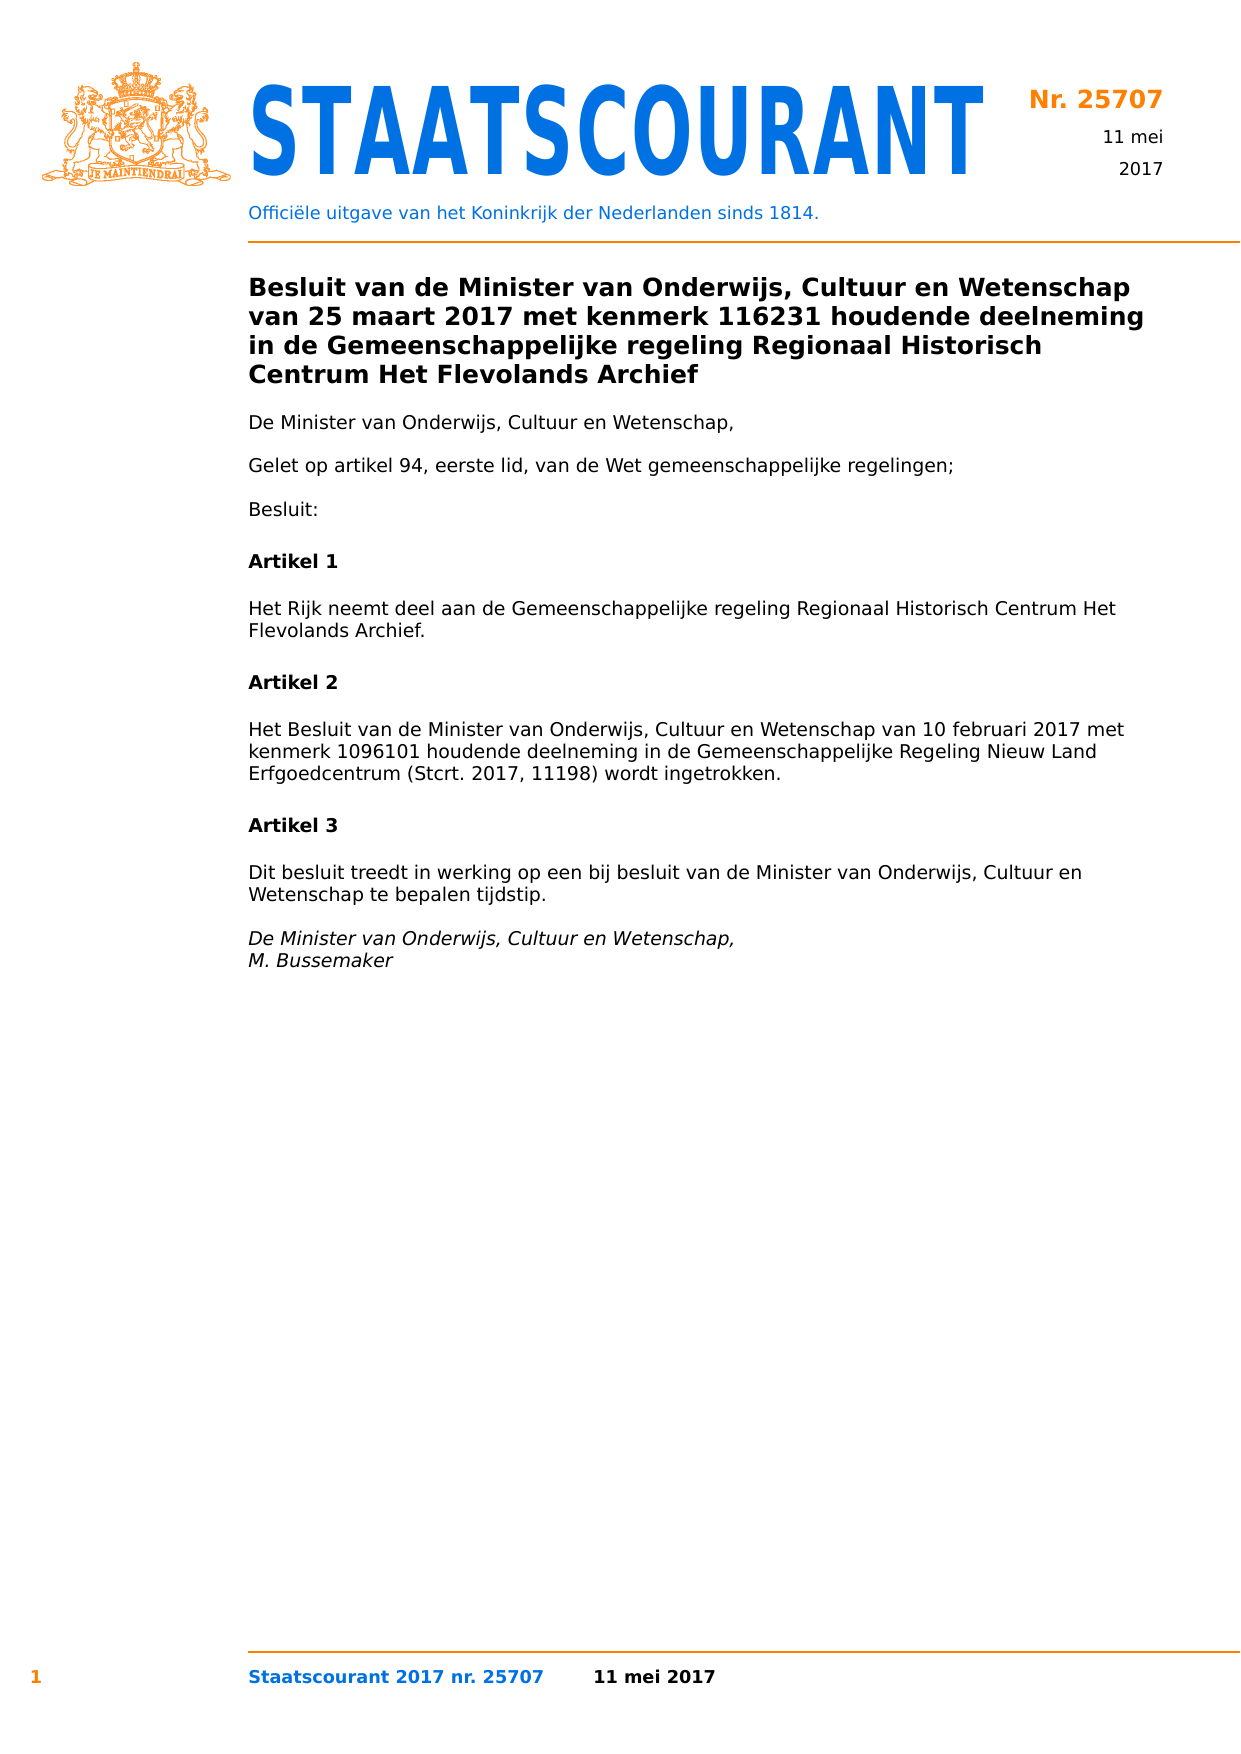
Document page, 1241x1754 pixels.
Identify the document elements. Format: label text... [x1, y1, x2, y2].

text De Minister van Onderwijs, Cultuur en Wetenschap, M. Bussemaker [248, 928, 1163, 972]
table_header [25, 62, 248, 241]
table_cell 11 mei [998, 121, 1240, 153]
picture [41, 62, 231, 186]
text Het Besluit van de Minister van Onderwijs, Cultuur en Wetenschap van 10 februari 2017 met kenmerk 1096101 houdende deelneming in de Gemeenschappelijke Regeling Nieuw Land Erfgoedcentrum (Stcrt. 2017, 11198) wordt ingetrokken. [248, 719, 1163, 785]
subtitle Artikel 3 [248, 815, 1163, 837]
text Dit besluit treedt in werking op een bij besluit van de Minister van Onderwijs, Cultuur en Wetenschap te bepalen tijdstip. [248, 862, 1163, 906]
table_cell 2017 [998, 153, 1240, 203]
table_header STAATSCOURANT [248, 62, 998, 203]
text Besluit: [248, 499, 1163, 521]
subtitle Artikel 1 [248, 551, 1163, 573]
text Gelet op artikel 94, eerste lid, van de Wet gemeenschappelijke regelingen; [248, 455, 1163, 477]
text Het Rijk neemt deel aan de Gemeenschappelijke regeling Regionaal Historisch Centrum Het Flevolands Archief. [248, 598, 1163, 642]
table_cell Officiële uitgave van het Koninkrijk der Nederlanden sinds 1814. [248, 203, 1240, 241]
subtitle Artikel 2 [248, 672, 1163, 694]
subtitle Besluit van de Minister van Onderwijs, Cultuur en Wetenschap van 25 maart 2017 met kenmerk 116231 houdende deelneming in de Gemeenschappelijke regeling Regionaal Historisch Centrum Het Flevolands Archief [248, 273, 1163, 390]
text De Minister van Onderwijs, Cultuur en Wetenschap, [248, 412, 1163, 433]
table_header Nr. 25707 [998, 62, 1240, 121]
